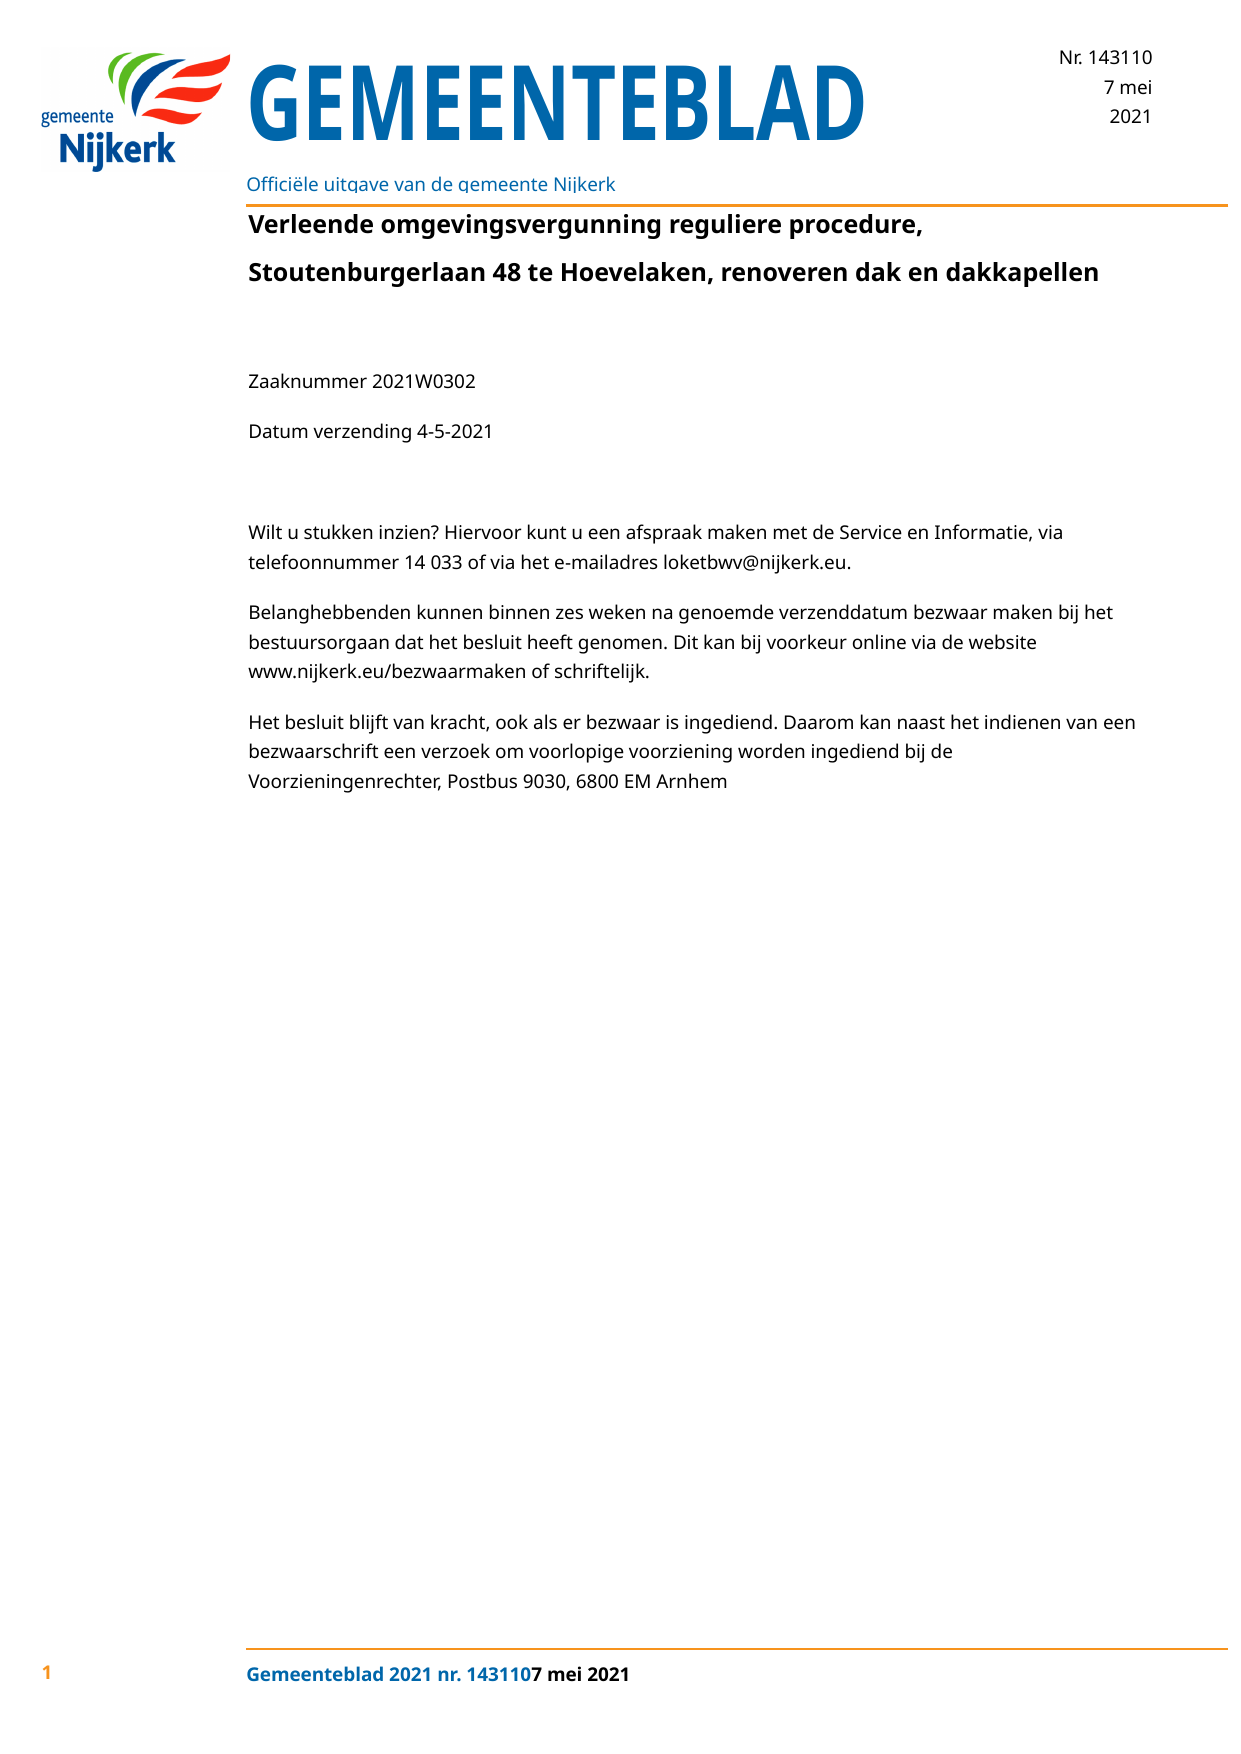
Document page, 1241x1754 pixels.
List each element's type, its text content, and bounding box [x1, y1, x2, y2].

text Belanghebbenden kunnen binnen zes weken na genoemde verzenddatum bezwaar maken bij het bestuursorgaan dat het besluit heeft genomen. Dit kan bij voorkeur online via de website www.nijkerk.eu/bezwaarmaken of schriftelijk. [248, 599, 1152, 684]
text Datum verzending 4-5-2021 [248, 419, 1152, 444]
text Het besluit blijft van kracht, ook als er bezwaar is ingediend. Daarom kan naast het indienen van een bezwaarschrift een verzoek om voorlopige voorziening worden ingediend bij de Voorzieningenrechter, Postbus 9030, 6800 EM Arnhem [248, 709, 1152, 794]
text Zaaknummer 2021W0302 [248, 368, 1152, 394]
picture [41, 47, 231, 172]
text Verleende omgevingsvergunning reguliere procedure, Stoutenburgerlaan 48 te Hoevelaken, renoveren dak en dakkapellen [248, 207, 1152, 288]
text Wilt u stukken inzien? Hiervoor kunt u een afspraak maken met de Service en Informatie, via telefoonnummer 14 033 of via het e-mailadres loketbwv@nijkerk.eu. [248, 519, 1152, 575]
